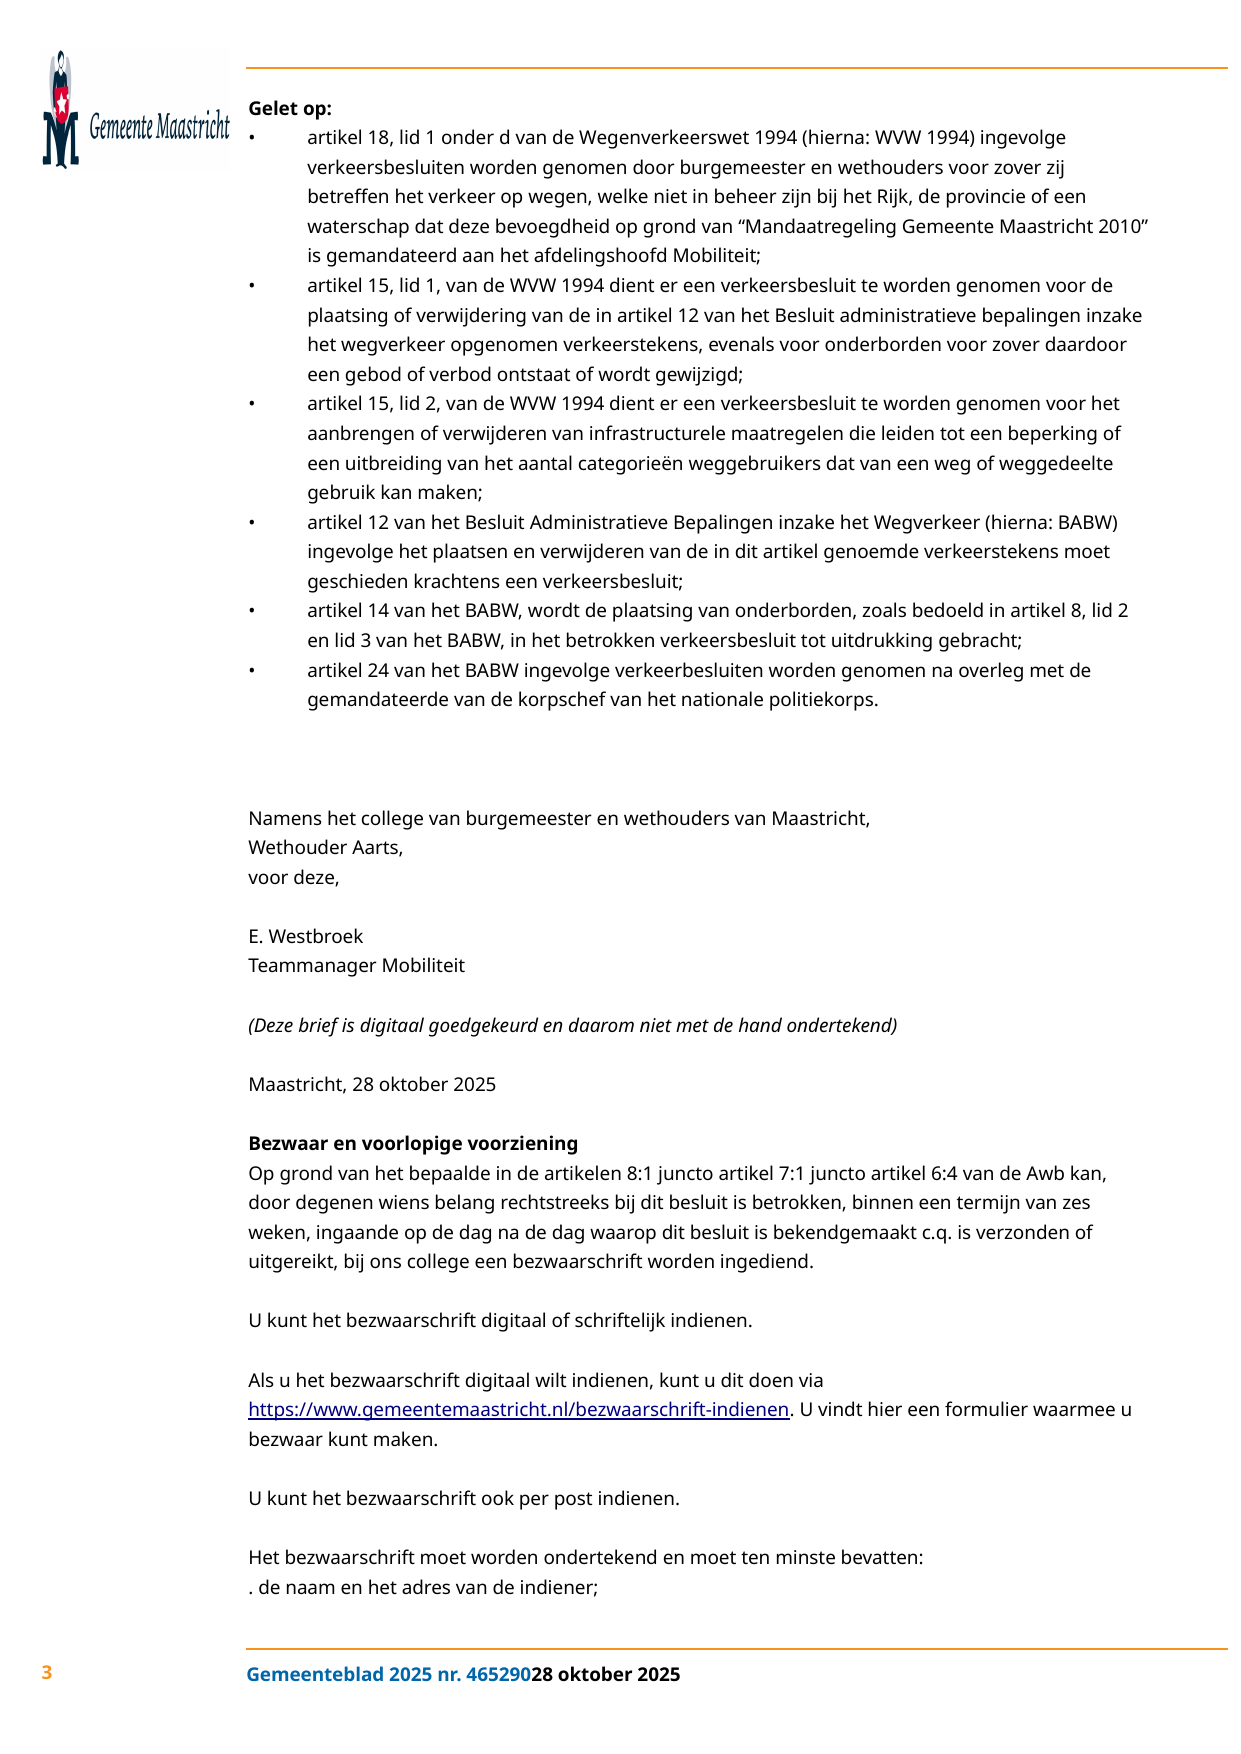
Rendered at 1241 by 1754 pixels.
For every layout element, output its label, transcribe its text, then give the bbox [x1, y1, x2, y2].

text Wethouder Aarts, [248, 834, 1152, 860]
text U kunt het bezwaarschrift digitaal of schriftelijk indienen. [248, 1308, 1152, 1333]
text U kunt het bezwaarschrift ook per post indienen. [248, 1485, 1152, 1511]
text Namens het college van burgemeester en wethouders van Maastricht, [248, 805, 1152, 831]
text Maastricht, 28 oktober 2025 [248, 1071, 1152, 1097]
list artikel 14 van het BABW, wordt de plaatsing van onderborden, zoals bedoeld in artikel 8, lid 2 en lid 3 van het BABW, in het betrokken verkeersbesluit tot uitdrukking gebracht; [248, 598, 1152, 653]
text Op grond van het bepaalde in de artikelen 8:1 juncto artikel 7:1 juncto artikel 6:4 van de Awb kan, door degenen wiens belang rechtstreeks bij dit besluit is betrokken, binnen een termijn van zes weken, ingaande op de dag na de dag waarop dit besluit is bekendgemaakt c.q. is verzonden of uitgereikt, bij ons college een bezwaarschrift worden ingediend. [248, 1160, 1152, 1274]
picture [41, 47, 231, 172]
list artikel 12 van het Besluit Administratieve Bepalingen inzake het Wegverkeer (hierna: BABW) ingevolge het plaatsen en verwijderen van de in dit artikel genoemde verkeerstekens moet geschieden krachtens een verkeersbesluit; [248, 509, 1152, 594]
text Het bezwaarschrift moet worden ondertekend en moet ten minste bevatten: [248, 1544, 1152, 1570]
text Als u het bezwaarschrift digitaal wilt indienen, kunt u dit doen via https://www.gemeentemaastricht.nl/bezwaarschrift-indienen. U vindt hier een formulier waarmee u bezwaar kunt maken. [248, 1367, 1152, 1452]
text voor deze, [248, 864, 1152, 890]
text Bezwaar en voorlopige voorziening [248, 1130, 1152, 1156]
text E. Westbroek [248, 923, 1152, 949]
text Gelet op: [248, 95, 1152, 121]
list artikel 24 van het BABW ingevolge verkeerbesluiten worden genomen na overleg met de gemandateerde van de korpschef van het nationale politiekorps. [248, 657, 1152, 712]
text Teammanager Mobiliteit [248, 953, 1152, 978]
text (Deze brief is digitaal goedgekeurd en daarom niet met de hand ondertekend) [248, 1012, 1152, 1038]
list artikel 15, lid 1, van de WVW 1994 dient er een verkeersbesluit te worden genomen voor de plaatsing of verwijdering van de in artikel 12 van het Besluit administratieve bepalingen inzake het wegverkeer opgenomen verkeerstekens, evenals voor onderborden voor zover daardoor een gebod of verbod ontstaat of wordt gewijzigd; [248, 272, 1152, 387]
list artikel 18, lid 1 onder d van de Wegenverkeerswet 1994 (hierna: WVW 1994) ingevolge verkeersbesluiten worden genomen door burgemeester en wethouders voor zover zij betreffen het verkeer op wegen, welke niet in beheer zijn bij het Rijk, de provincie of een waterschap dat deze bevoegdheid op grond van “Mandaatregeling Gemeente Maastricht 2010” is gemandateerd aan het afdelingshoofd Mobiliteit; [248, 124, 1152, 268]
text . de naam en het adres van de indiener; [248, 1574, 1152, 1600]
list artikel 15, lid 2, van de WVW 1994 dient er een verkeersbesluit te worden genomen voor het aanbrengen of verwijderen van infrastructurele maatregelen die leiden tot een beperking of een uitbreiding van het aantal categorieën weggebruikers dat van een weg of weggedeelte gebruik kan maken; [248, 391, 1152, 505]
